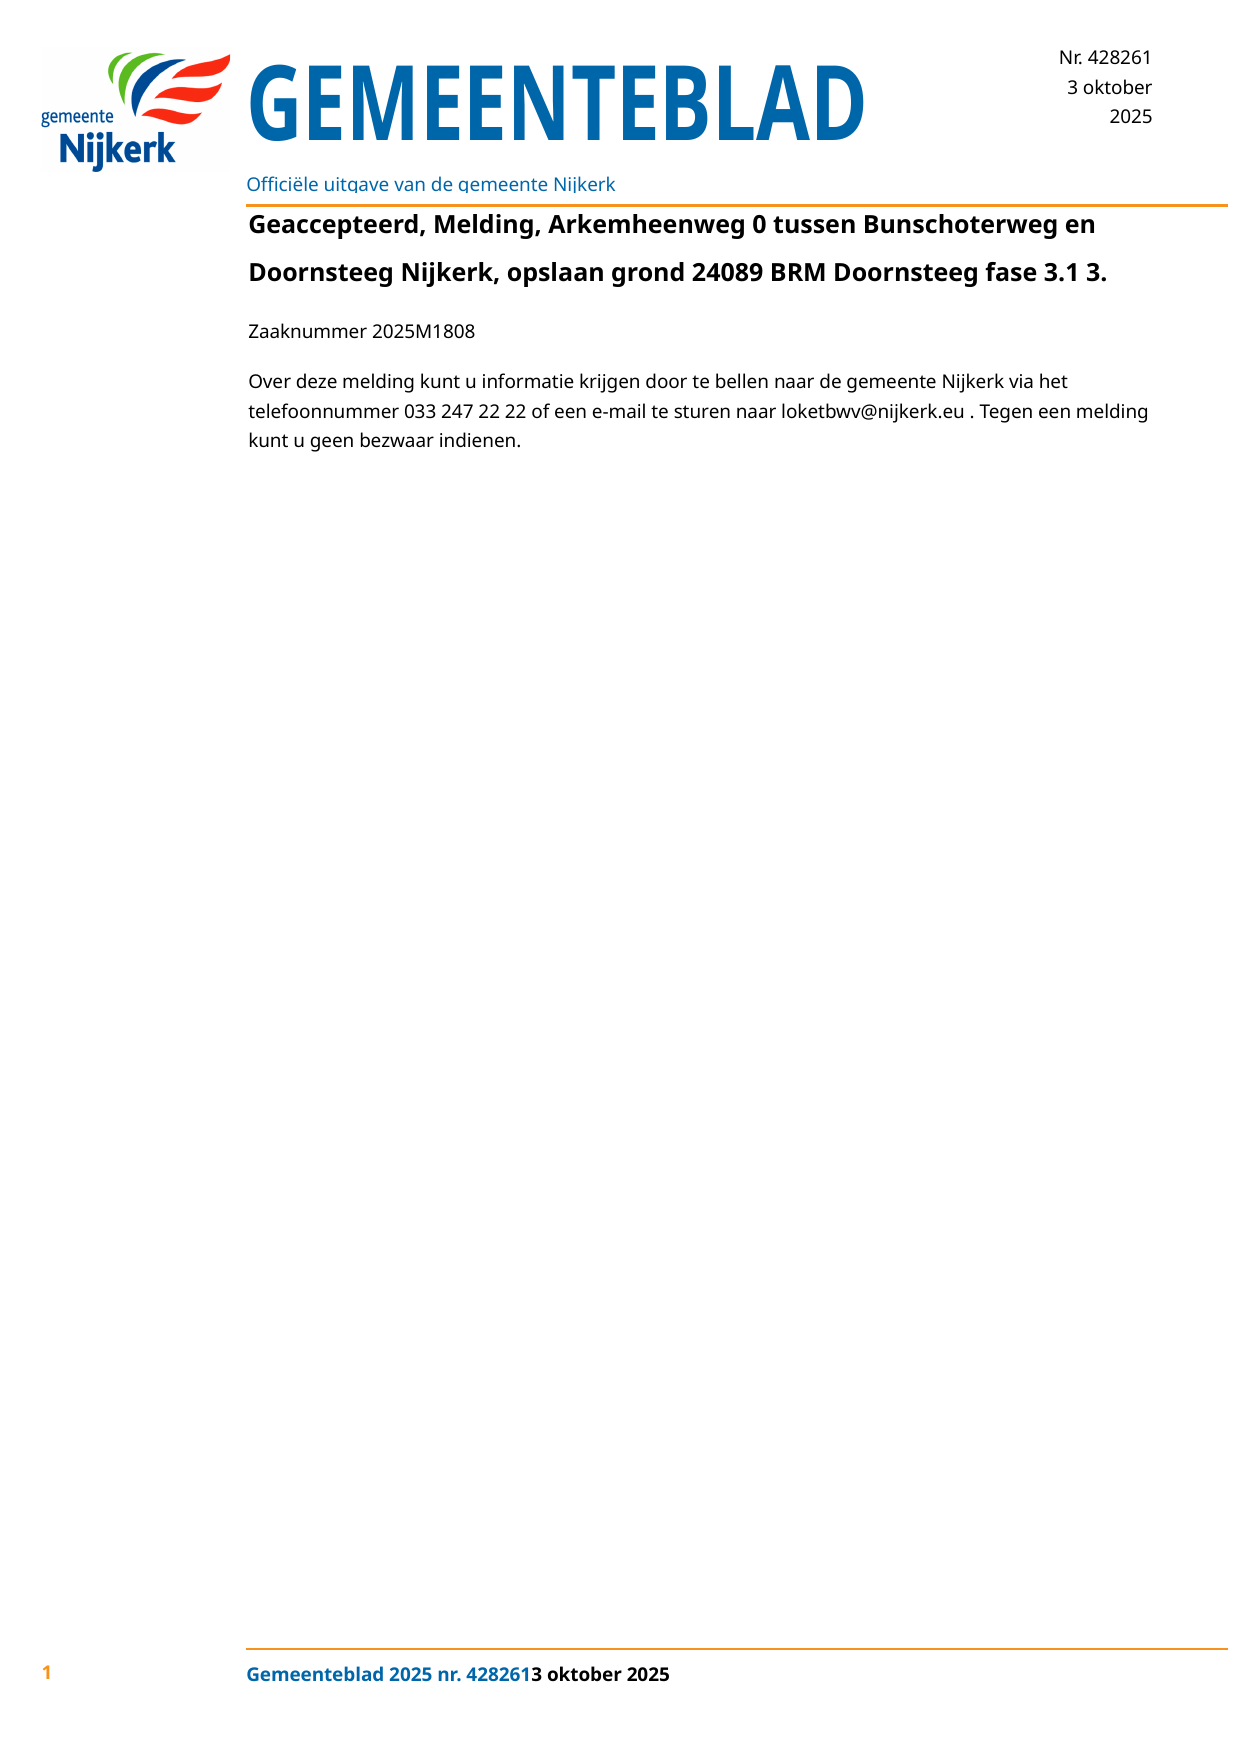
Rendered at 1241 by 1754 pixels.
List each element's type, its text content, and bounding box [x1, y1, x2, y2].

text Geaccepteerd, Melding, Arkemheenweg 0 tussen Bunschoterweg en Doornsteeg Nijkerk, opslaan grond 24089 BRM Doornsteeg fase 3.1 3. [248, 207, 1152, 288]
picture [41, 47, 231, 172]
text Zaaknummer 2025M1808 [248, 318, 1152, 344]
text Over deze melding kunt u informatie krijgen door te bellen naar de gemeente Nijkerk via het telefoonnummer 033 247 22 22 of een e-mail te sturen naar loketbwv@nijkerk.eu . Tegen een melding kunt u geen bezwaar indienen. [248, 368, 1152, 453]
